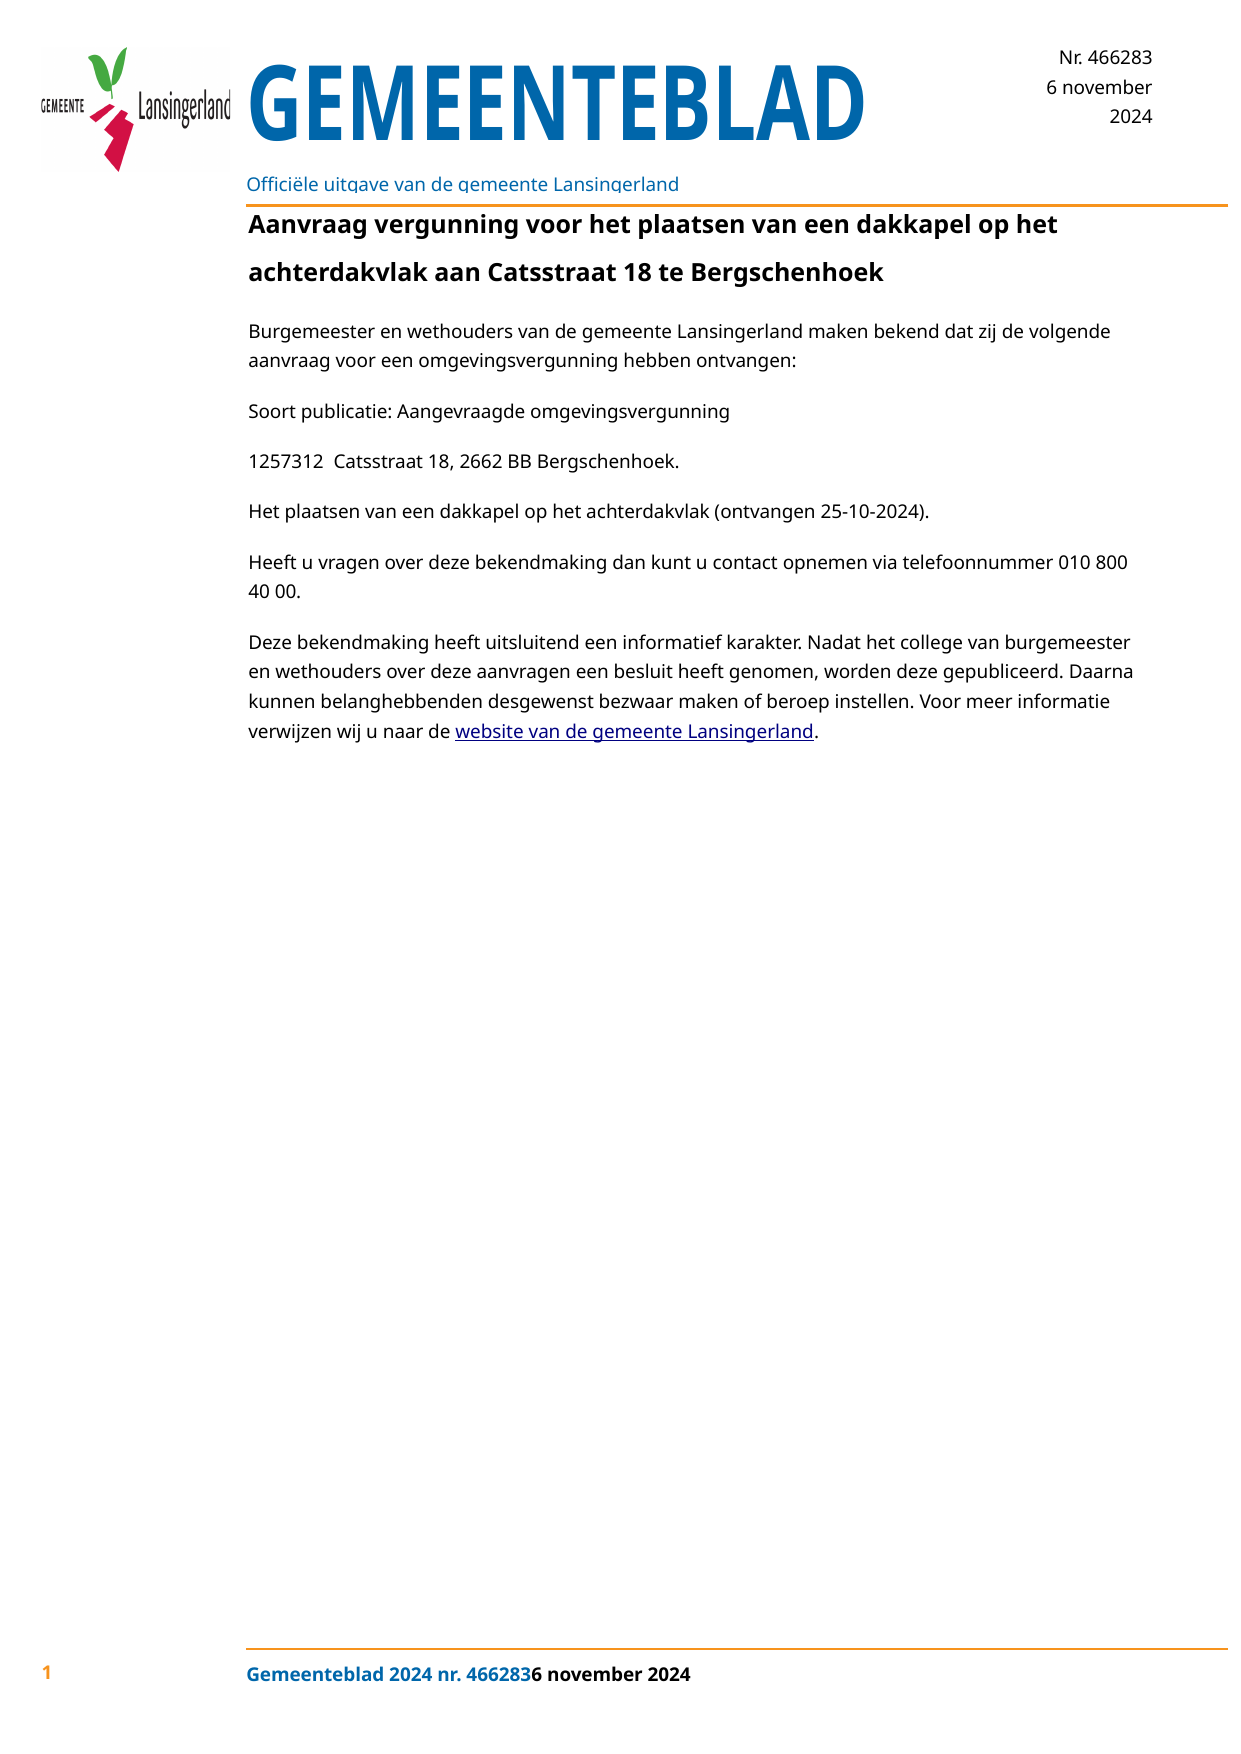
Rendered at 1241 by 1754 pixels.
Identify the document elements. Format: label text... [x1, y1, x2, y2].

text Deze bekendmaking heeft uitsluitend een informatief karakter. Nadat het college van burgemeester en wethouders over deze aanvragen een besluit heeft genomen, worden deze gepubliceerd. Daarna kunnen belanghebbenden desgewenst bezwaar maken of beroep instellen. Voor meer informatie verwijzen wij u naar de website van de gemeente Lansingerland. [248, 629, 1152, 744]
text Burgemeester en wethouders van de gemeente Lansingerland maken bekend dat zij de volgende aanvraag voor een omgevingsvergunning hebben ontvangen: [248, 318, 1152, 373]
text Heeft u vragen over deze bekendmaking dan kunt u contact opnemen via telefoonnummer 010 800 40 00. [248, 549, 1152, 604]
text Aanvraag vergunning voor het plaatsen van een dakkapel op het achterdakvlak aan Catsstraat 18 te Bergschenhoek [248, 207, 1152, 288]
text Het plaatsen van een dakkapel op het achterdakvlak (ontvangen 25-10-2024). [248, 499, 1152, 524]
text Soort publicatie: Aangevraagde omgevingsvergunning [248, 398, 1152, 424]
picture [41, 47, 231, 172]
text 1257312 Catsstraat 18, 2662 BB Bergschenhoek. [248, 448, 1152, 474]
